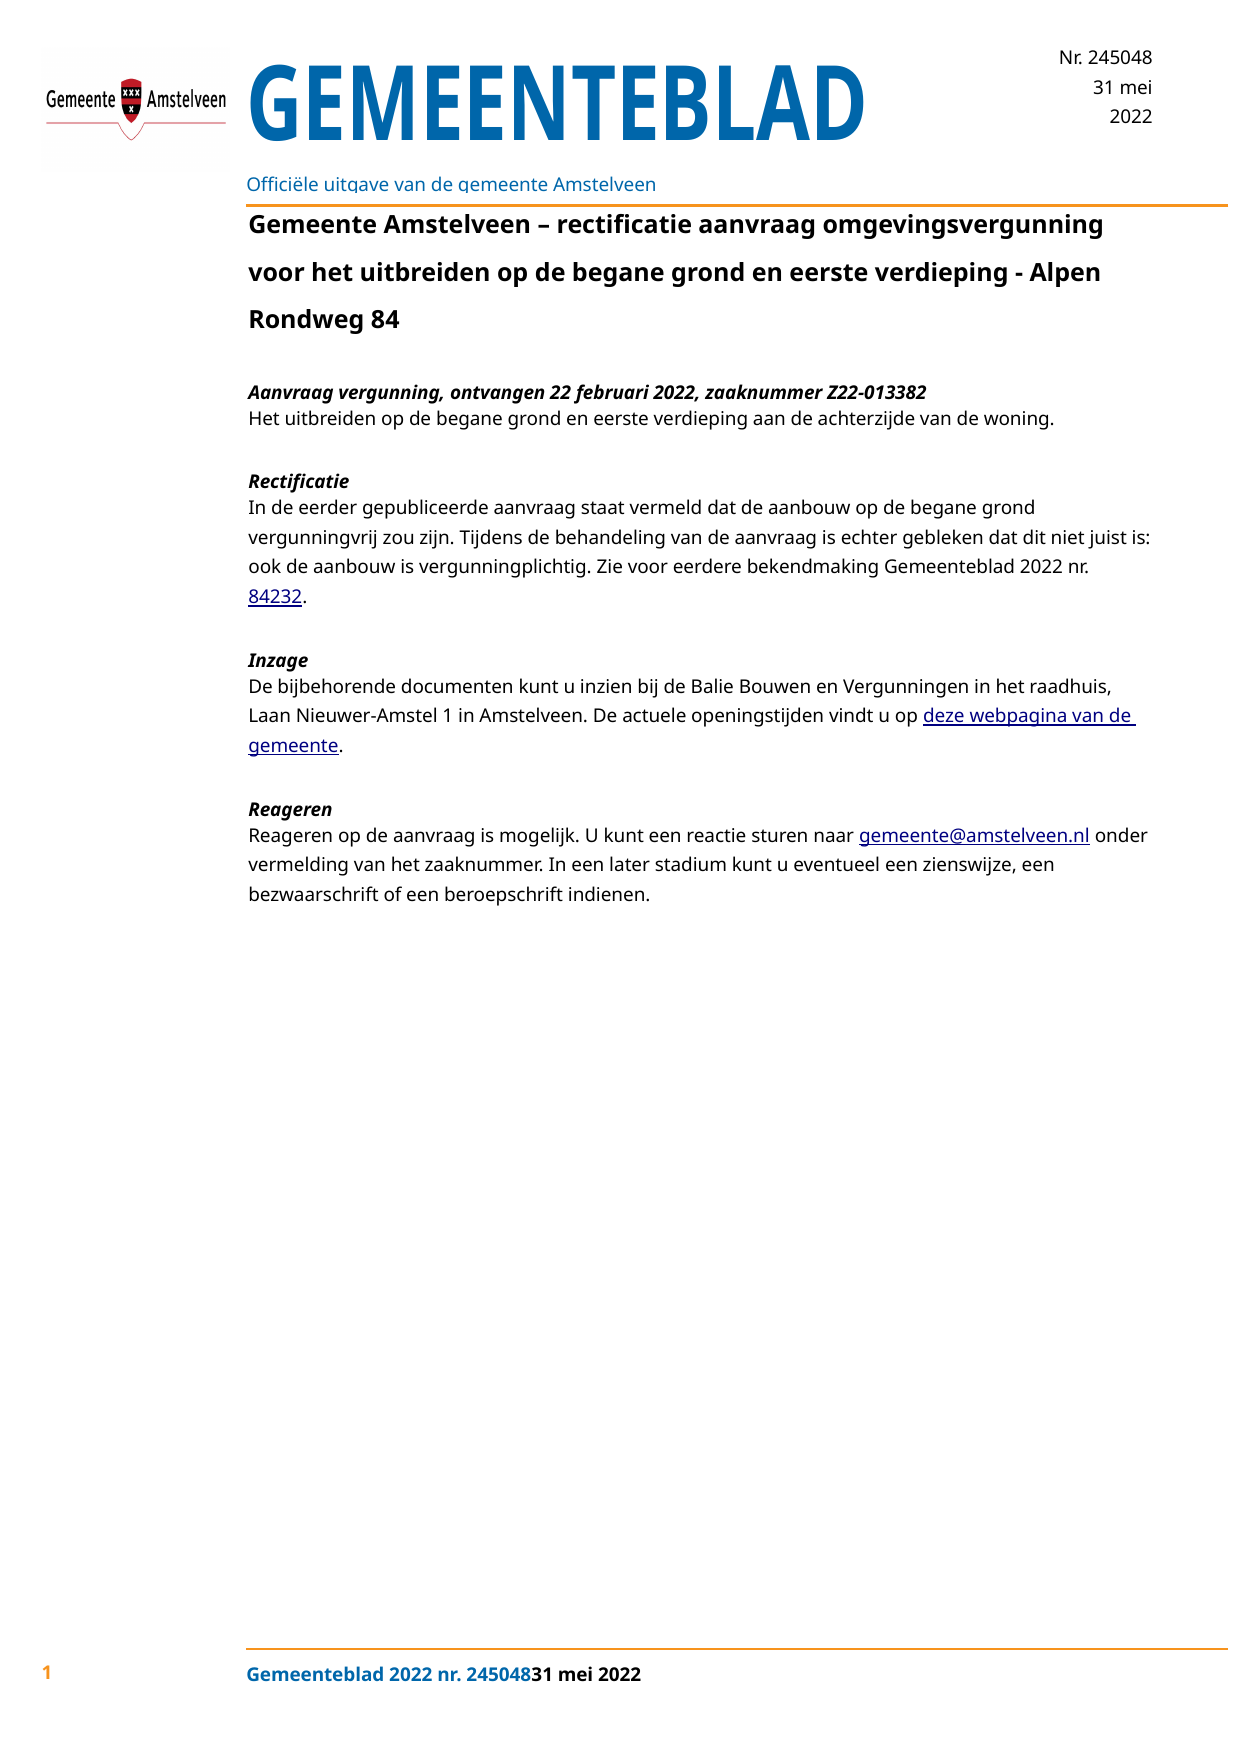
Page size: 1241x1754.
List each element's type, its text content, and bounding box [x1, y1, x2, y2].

text Gemeente Amstelveen – rectificatie aanvraag omgevingsvergunning voor het uitbreiden op de begane grond en eerste verdieping - Alpen Rondweg 84 [248, 207, 1152, 336]
text Inzage [248, 647, 1152, 673]
text De bijbehorende documenten kunt u inzien bij de Balie Bouwen en Vergunningen in het raadhuis, Laan Nieuwer-Amstel 1 in Amstelveen. De actuele openingstijden vindt u op deze webpagina van de gemeente. [248, 673, 1152, 758]
text Reageren [248, 796, 1152, 822]
text Aanvraag vergunning, ontvangen 22 februari 2022, zaaknummer Z22-013382 [248, 379, 1152, 405]
text In de eerder gepubliceerde aanvraag staat vermeld dat de aanbouw op de begane grond vergunningvrij zou zijn. Tijdens de behandeling van de aanvraag is echter gebleken dat dit niet juist is: ook de aanbouw is vergunningplichtig. Zie voor eerdere bekendmaking Gemeenteblad 2022 nr. 84232. [248, 494, 1152, 609]
text Het uitbreiden op de begane grond en eerste verdieping aan de achterzijde van de woning. [248, 405, 1152, 431]
text Rectificatie [248, 469, 1152, 494]
picture [41, 47, 231, 172]
text Reageren op de aanvraag is mogelijk. U kunt een reactie sturen naar gemeente@amstelveen.nl onder vermelding van het zaaknummer. In een later stadium kunt u eventueel een zienswijze, een bezwaarschrift of een beroepschrift indienen. [248, 822, 1152, 907]
